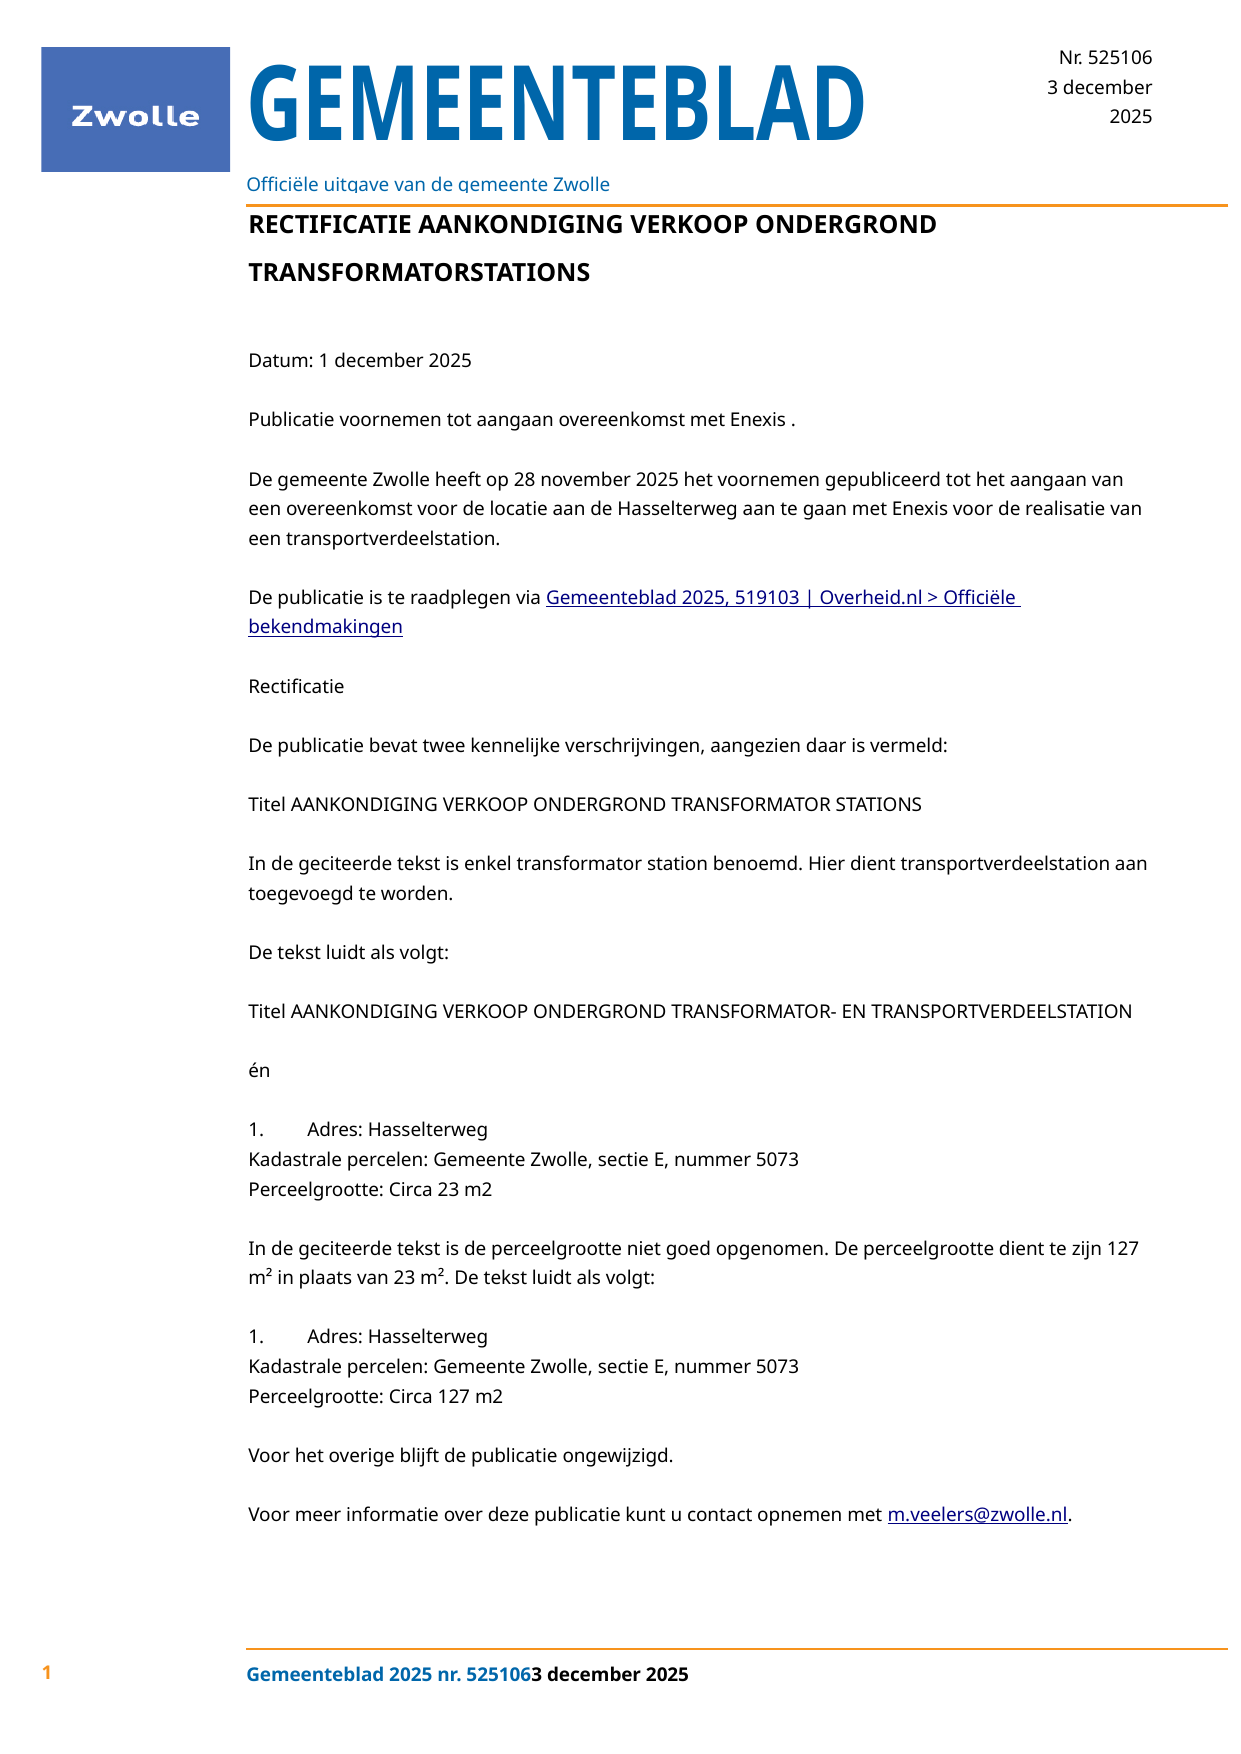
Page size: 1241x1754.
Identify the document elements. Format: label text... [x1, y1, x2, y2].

text Kadastrale percelen: Gemeente Zwolle, sectie E, nummer 5073 [248, 1353, 1152, 1379]
text Perceelgrootte: Circa 23 m2 [248, 1176, 1152, 1202]
text Voor meer informatie over deze publicatie kunt u contact opnemen met m.veelers@zwolle.nl. [248, 1501, 1152, 1527]
text Publicatie voornemen tot aangaan overeenkomst met Enexis . [248, 407, 1152, 432]
text De publicatie is te raadplegen via Gemeenteblad 2025, 519103 | Overheid.nl > Officiële bekendmakingen [248, 584, 1152, 639]
list Adres: Hasselterweg [248, 1324, 1152, 1349]
text Voor het overige blijft de publicatie ongewijzigd. [248, 1442, 1152, 1468]
text De tekst luidt als volgt: [248, 939, 1152, 965]
text Perceelgrootte: Circa 127 m2 [248, 1383, 1152, 1409]
picture [41, 47, 231, 172]
text In de geciteerde tekst is de perceelgrootte niet goed opgenomen. De perceelgrootte dient te zijn 127 m² in plaats van 23 m². De tekst luidt als volgt: [248, 1235, 1152, 1290]
text Rectificatie [248, 673, 1152, 699]
text De publicatie bevat twee kennelijke verschrijvingen, aangezien daar is vermeld: [248, 732, 1152, 758]
text én [248, 1057, 1152, 1083]
text De gemeente Zwolle heeft op 28 november 2025 het voornemen gepubliceerd tot het aangaan van een overeenkomst voor de locatie aan de Hasselterweg aan te gaan met Enexis voor de realisatie van een transportverdeelstation. [248, 466, 1152, 551]
text Titel AANKONDIGING VERKOOP ONDERGROND TRANSFORMATOR STATIONS [248, 791, 1152, 817]
text Titel AANKONDIGING VERKOOP ONDERGROND TRANSFORMATOR- EN TRANSPORTVERDEELSTATION [248, 998, 1152, 1024]
text In de geciteerde tekst is enkel transformator station benoemd. Hier dient transportverdeelstation aan toegevoegd te worden. [248, 850, 1152, 906]
text Kadastrale percelen: Gemeente Zwolle, sectie E, nummer 5073 [248, 1146, 1152, 1172]
text Datum: 1 december 2025 [248, 347, 1152, 373]
text RECTIFICATIE AANKONDIGING VERKOOP ONDERGROND TRANSFORMATORSTATIONS [248, 207, 1152, 288]
list Adres: Hasselterweg [248, 1117, 1152, 1142]
